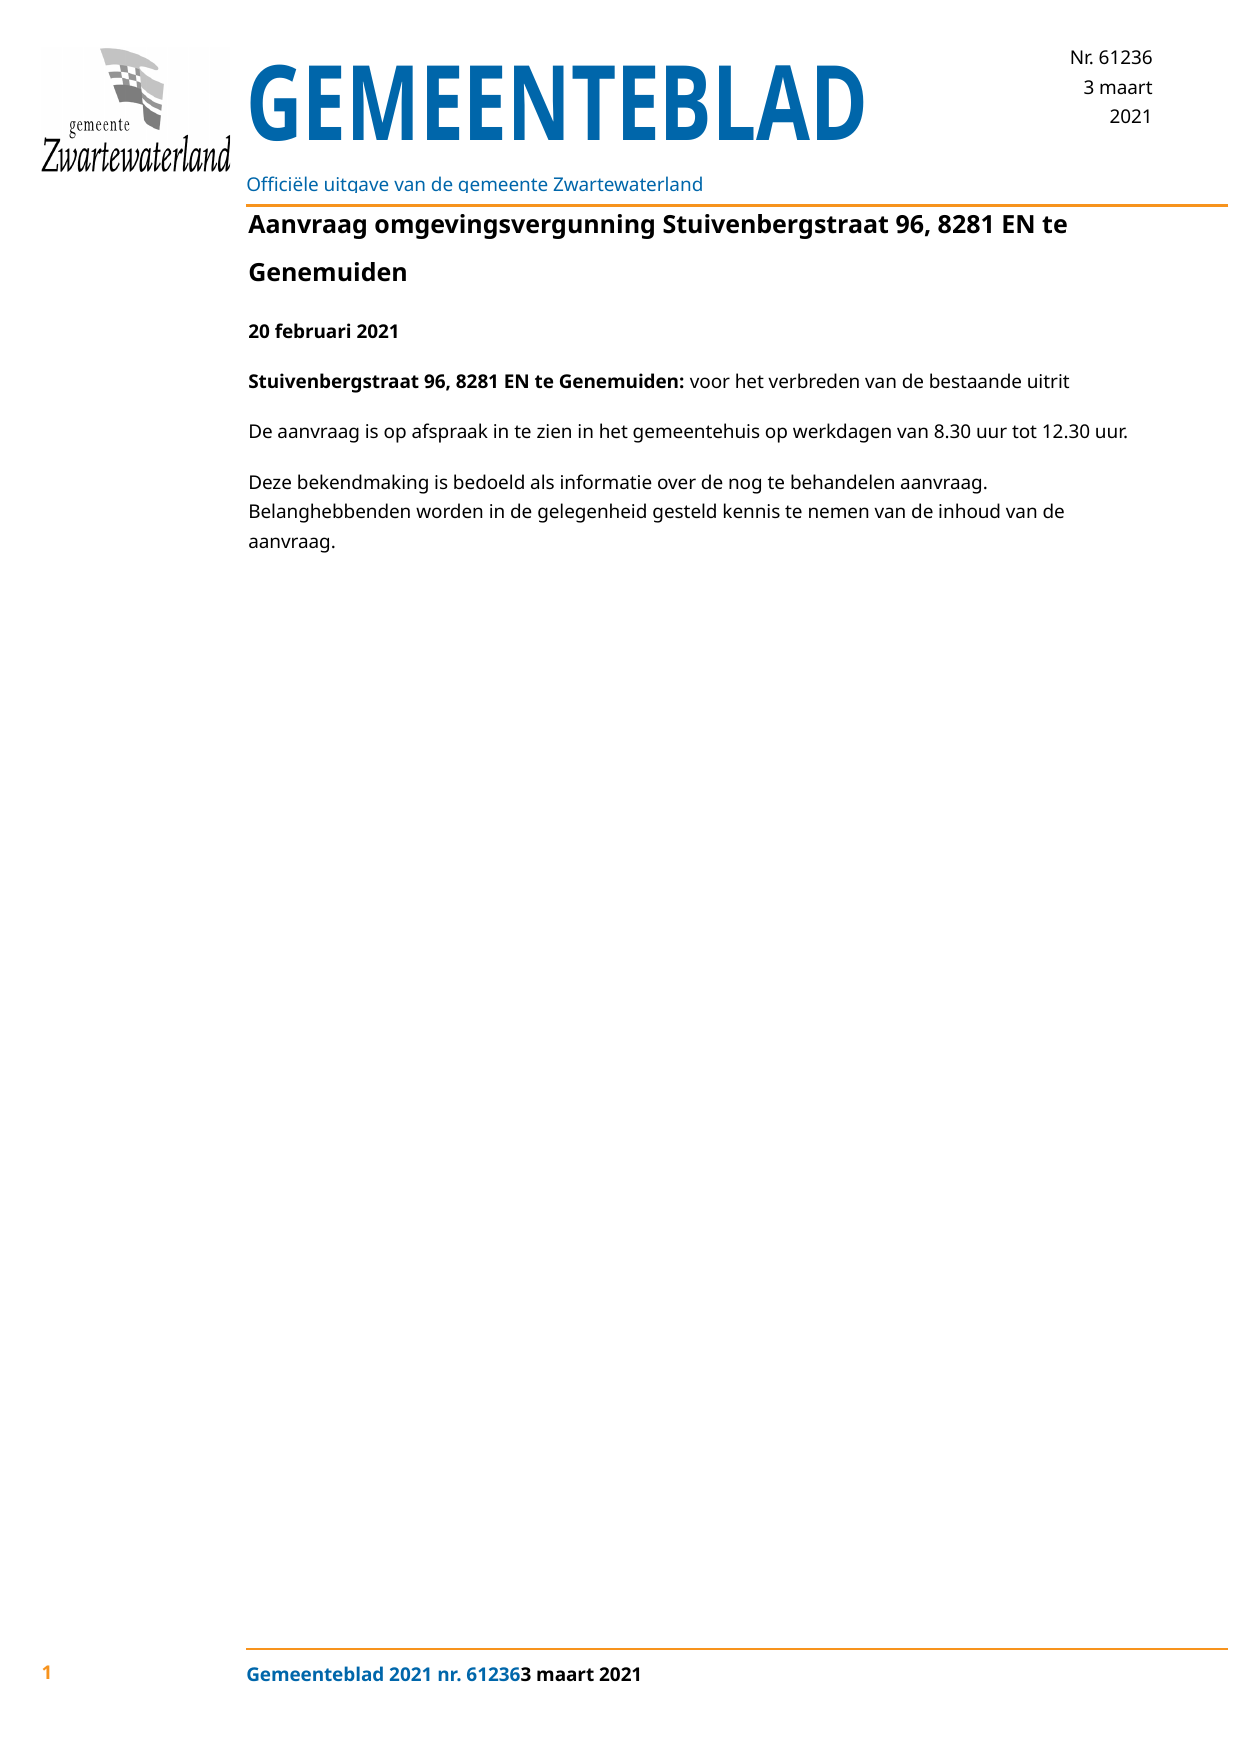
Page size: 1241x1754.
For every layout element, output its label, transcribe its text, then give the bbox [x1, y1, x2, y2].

text Stuivenbergstraat 96, 8281 EN te Genemuiden: voor het verbreden van de bestaande uitrit [248, 368, 1152, 394]
text Aanvraag omgevingsvergunning Stuivenbergstraat 96, 8281 EN te Genemuiden [248, 207, 1152, 288]
text 20 februari 2021 [248, 318, 1152, 344]
picture [41, 47, 231, 172]
text Deze bekendmaking is bedoeld als informatie over de nog te behandelen aanvraag. Belanghebbenden worden in de gelegenheid gesteld kennis te nemen van de inhoud van de aanvraag. [248, 469, 1152, 554]
text De aanvraag is op afspraak in te zien in het gemeentehuis op werkdagen van 8.30 uur tot 12.30 uur. [248, 419, 1152, 444]
